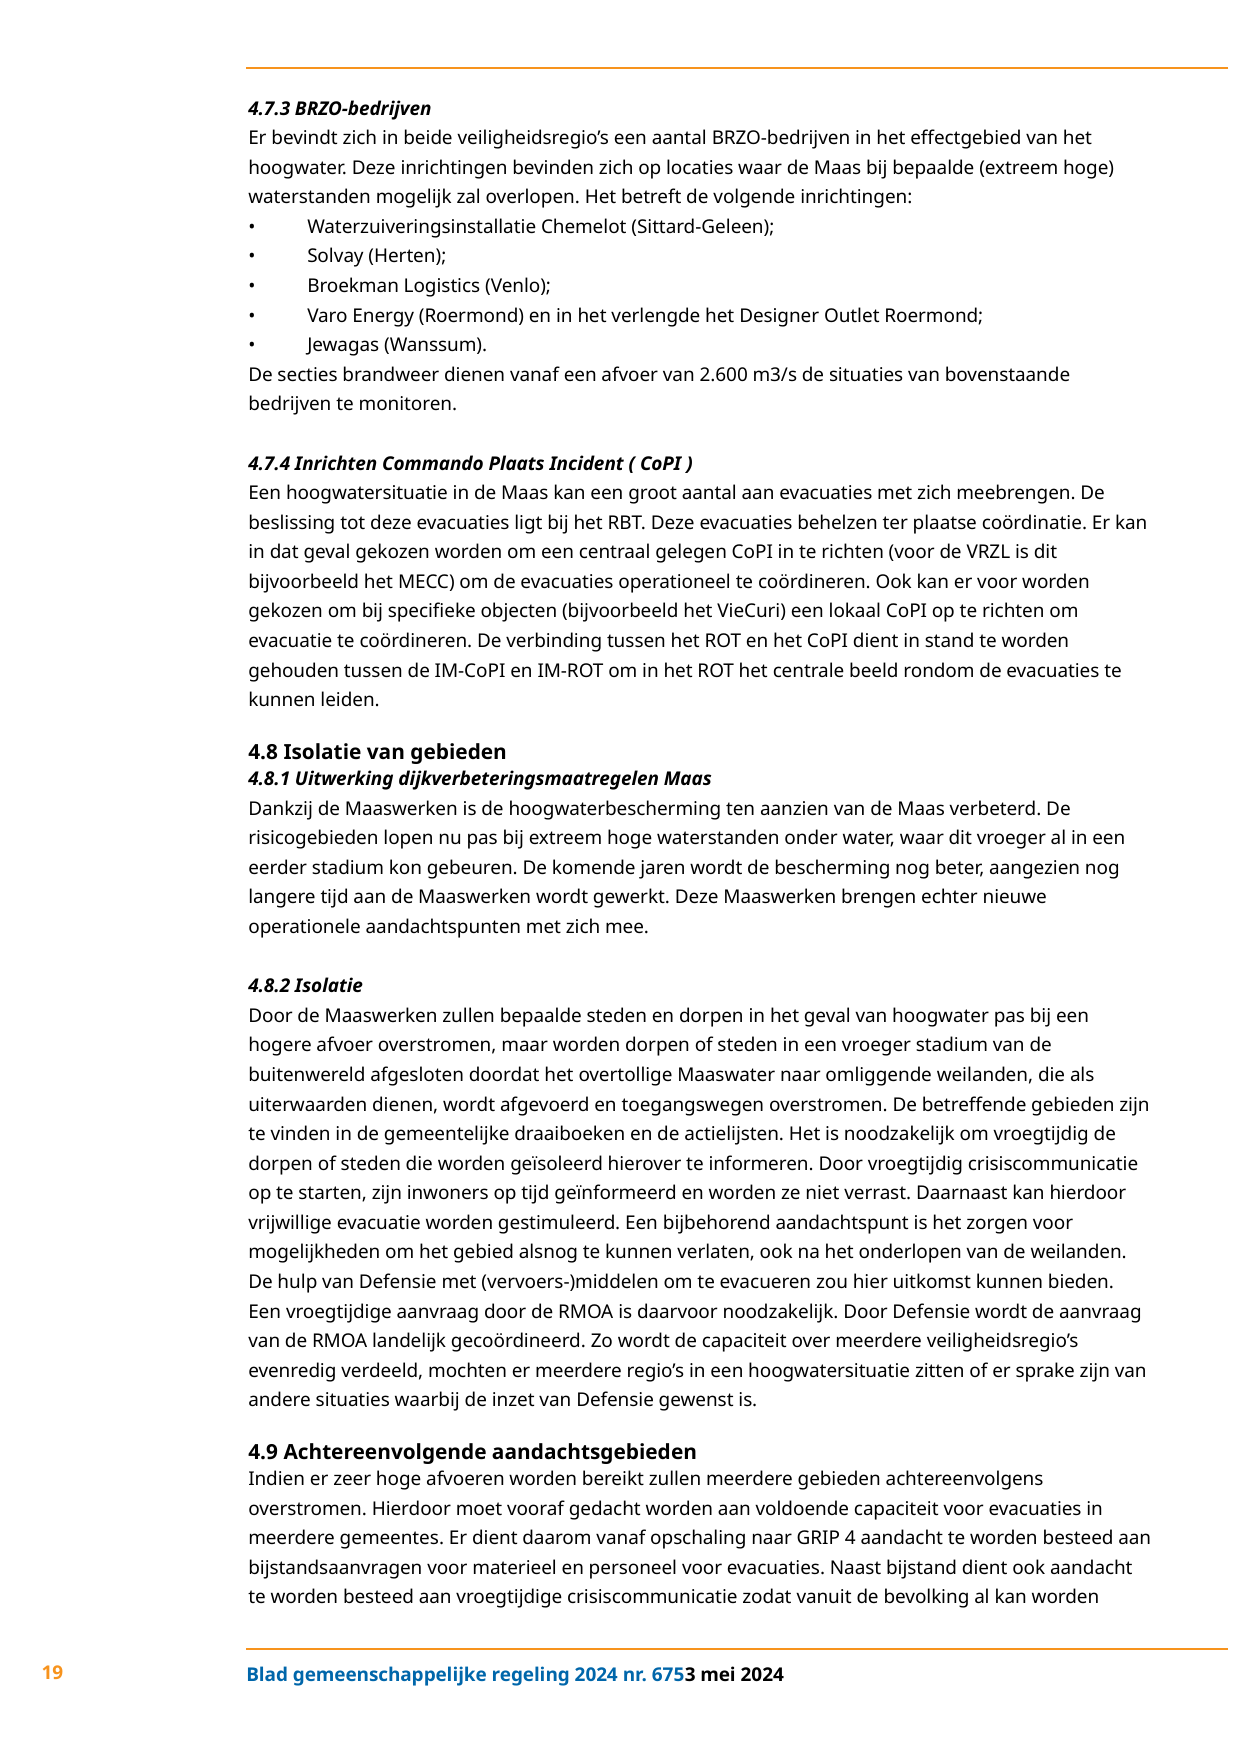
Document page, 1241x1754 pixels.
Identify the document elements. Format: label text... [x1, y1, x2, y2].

text 4.7.4 Inrichten Commando Plaats Incident ( CoPI ) [248, 450, 1152, 476]
text 4.9 Achtereenvolgende aandachtsgebieden [248, 1437, 1152, 1465]
text De secties brandweer dienen vanaf een afvoer van 2.600 m3/s de situaties van bovenstaande bedrijven te monitoren. [248, 361, 1152, 416]
text 4.8 Isolatie van gebieden [248, 737, 1152, 765]
list Jewagas (Wanssum). [248, 331, 1152, 357]
picture [41, 47, 231, 172]
list Varo Energy (Roermond) en in het verlengde het Designer Outlet Roermond; [248, 302, 1152, 328]
list Solvay (Herten); [248, 243, 1152, 268]
list Waterzuiveringsinstallatie Chemelot (Sittard-Geleen); [248, 213, 1152, 239]
text Een hoogwatersituatie in de Maas kan een groot aantal aan evacuaties met zich meebrengen. De beslissing tot deze evacuaties ligt bij het RBT. Deze evacuaties behelzen ter plaatse coördinatie. Er kan in dat geval gekozen worden om een centraal gelegen CoPI in te richten (voor de VRZL is dit bijvoorbeeld het MECC) om de evacuaties operationeel te coördineren. Ook kan er voor worden gekozen om bij specifieke objecten (bijvoorbeeld het VieCuri) een lokaal CoPI op te richten om evacuatie te coördineren. De verbinding tussen het ROT en het CoPI dient in stand te worden gehouden tussen de IM-CoPI en IM-ROT om in het ROT het centrale beeld rondom de evacuaties te kunnen leiden. [248, 479, 1152, 712]
text 4.7.3 BRZO-bedrijven [248, 95, 1152, 121]
text 4.8.2 Isolatie [248, 972, 1152, 998]
text Door de Maaswerken zullen bepaalde steden en dorpen in het geval van hoogwater pas bij een hogere afvoer overstromen, maar worden dorpen of steden in een vroeger stadium van de buitenwereld afgesloten doordat het overtollige Maaswater naar omliggende weilanden, die als uiterwaarden dienen, wordt afgevoerd en toegangswegen overstromen. De betreffende gebieden zijn te vinden in de gemeentelijke draaiboeken en de actielijsten. Het is noodzakelijk om vroegtijdig de dorpen of steden die worden geïsoleerd hierover te informeren. Door vroegtijdig crisiscommunicatie op te starten, zijn inwoners op tijd geïnformeerd en worden ze niet verrast. Daarnaast kan hierdoor vrijwillige evacuatie worden gestimuleerd. Een bijbehorend aandachtspunt is het zorgen voor mogelijkheden om het gebied alsnog te kunnen verlaten, ook na het onderlopen van de weilanden. De hulp van Defensie met (vervoers-)middelen om te evacueren zou hier uitkomst kunnen bieden. Een vroegtijdige aanvraag door de RMOA is daarvoor noodzakelijk. Door Defensie wordt de aanvraag van de RMOA landelijk gecoördineerd. Zo wordt de capaciteit over meerdere veiligheidsregio’s evenredig verdeeld, mochten er meerdere regio’s in een hoogwatersituatie zitten of er sprake zijn van andere situaties waarbij de inzet van Defensie gewenst is. [248, 1002, 1152, 1412]
list Broekman Logistics (Venlo); [248, 272, 1152, 298]
text Er bevindt zich in beide veiligheidsregio’s een aantal BRZO-bedrijven in het effectgebied van het hoogwater. Deze inrichtingen bevinden zich op locaties waar de Maas bij bepaalde (extreem hoge) waterstanden mogelijk zal overlopen. Het betreft de volgende inrichtingen: [248, 124, 1152, 209]
text 4.8.1 Uitwerking dijkverbeteringsmaatregelen Maas [248, 765, 1152, 791]
text Indien er zeer hoge afvoeren worden bereikt zullen meerdere gebieden achtereenvolgens overstromen. Hierdoor moet vooraf gedacht worden aan voldoende capaciteit voor evacuaties in meerdere gemeentes. Er dient daarom vanaf opschaling naar GRIP 4 aandacht te worden besteed aan bijstandsaanvragen voor materieel en personeel voor evacuaties. Naast bijstand dient ook aandacht te worden besteed aan vroegtijdige crisiscommunicatie zodat vanuit de bevolking al kan worden [248, 1465, 1152, 1609]
text Dankzij de Maaswerken is de hoogwaterbescherming ten aanzien van de Maas verbeterd. De risicogebieden lopen nu pas bij extreem hoge waterstanden onder water, waar dit vroeger al in een eerder stadium kon gebeuren. De komende jaren wordt de bescherming nog beter, aangezien nog langere tijd aan de Maaswerken wordt gewerkt. Deze Maaswerken brengen echter nieuwe operationele aandachtspunten met zich mee. [248, 795, 1152, 939]
